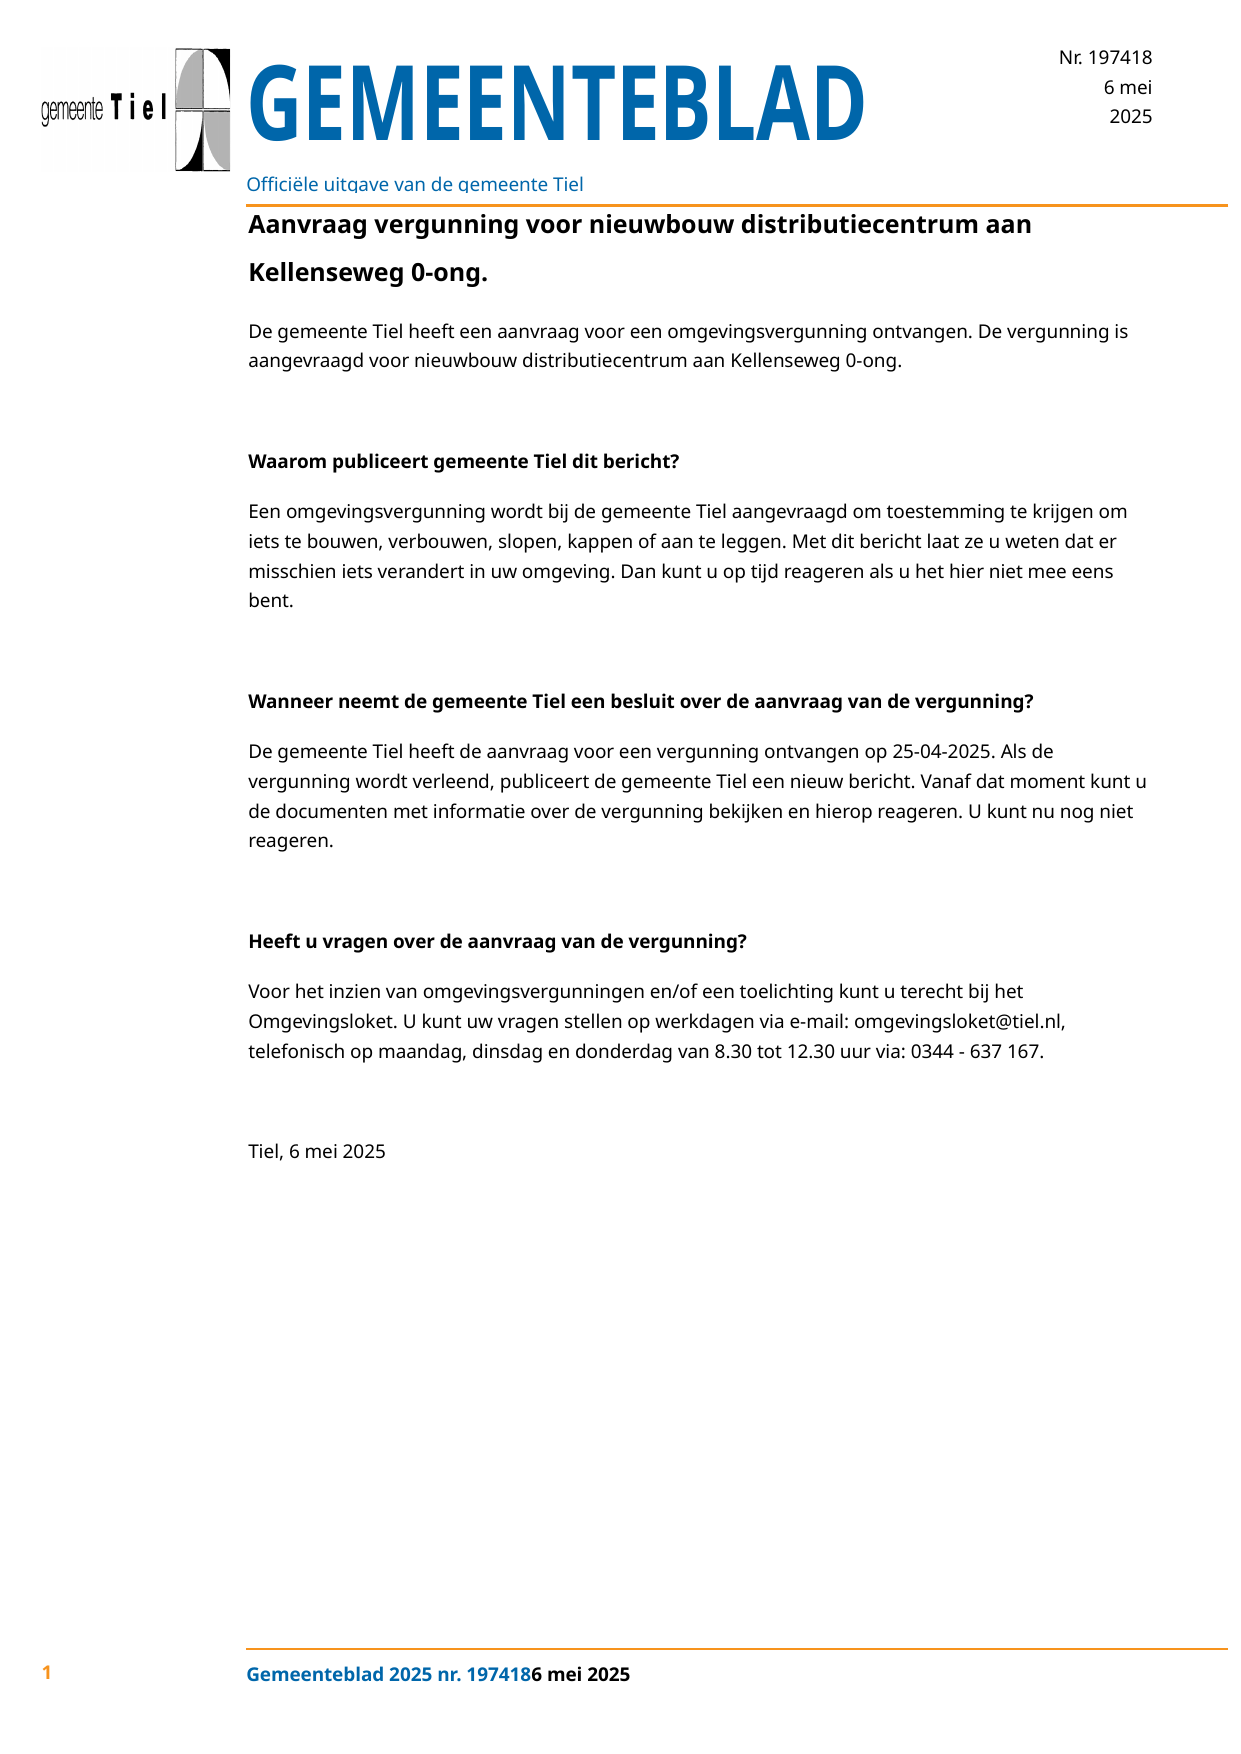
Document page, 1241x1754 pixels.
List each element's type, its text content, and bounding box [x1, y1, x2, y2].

text Een omgevingsvergunning wordt bij de gemeente Tiel aangevraagd om toestemming te krijgen om iets te bouwen, verbouwen, slopen, kappen of aan te leggen. Met dit bericht laat ze u weten dat er misschien iets verandert in uw omgeving. Dan kunt u op tijd reageren als u het hier niet mee eens bent. [248, 499, 1152, 613]
text Waarom publiceert gemeente Tiel dit bericht? [248, 448, 1152, 474]
picture [41, 47, 231, 172]
text Wanneer neemt de gemeente Tiel een besluit over de aanvraag van de vergunning? [248, 688, 1152, 714]
text Tiel, 6 mei 2025 [248, 1139, 1152, 1164]
text De gemeente Tiel heeft een aanvraag voor een omgevingsvergunning ontvangen. De vergunning is aangevraagd voor nieuwbouw distributiecentrum aan Kellenseweg 0-ong. [248, 318, 1152, 373]
text De gemeente Tiel heeft de aanvraag voor een vergunning ontvangen op 25-04-2025. Als de vergunning wordt verleend, publiceert de gemeente Tiel een nieuw bericht. Vanaf dat moment kunt u de documenten met informatie over de vergunning bekijken en hierop reageren. U kunt nu nog niet reageren. [248, 739, 1152, 853]
text Heeft u vragen over de aanvraag van de vergunning? [248, 928, 1152, 954]
text Aanvraag vergunning voor nieuwbouw distributiecentrum aan Kellenseweg 0-ong. [248, 207, 1152, 288]
text Voor het inzien van omgevingsvergunningen en/of een toelichting kunt u terecht bij het Omgevingsloket. U kunt uw vragen stellen op werkdagen via e-mail: omgevingsloket@tiel.nl, telefonisch op maandag, dinsdag en donderdag van 8.30 tot 12.30 uur via: 0344 - 637 167. [248, 979, 1152, 1064]
